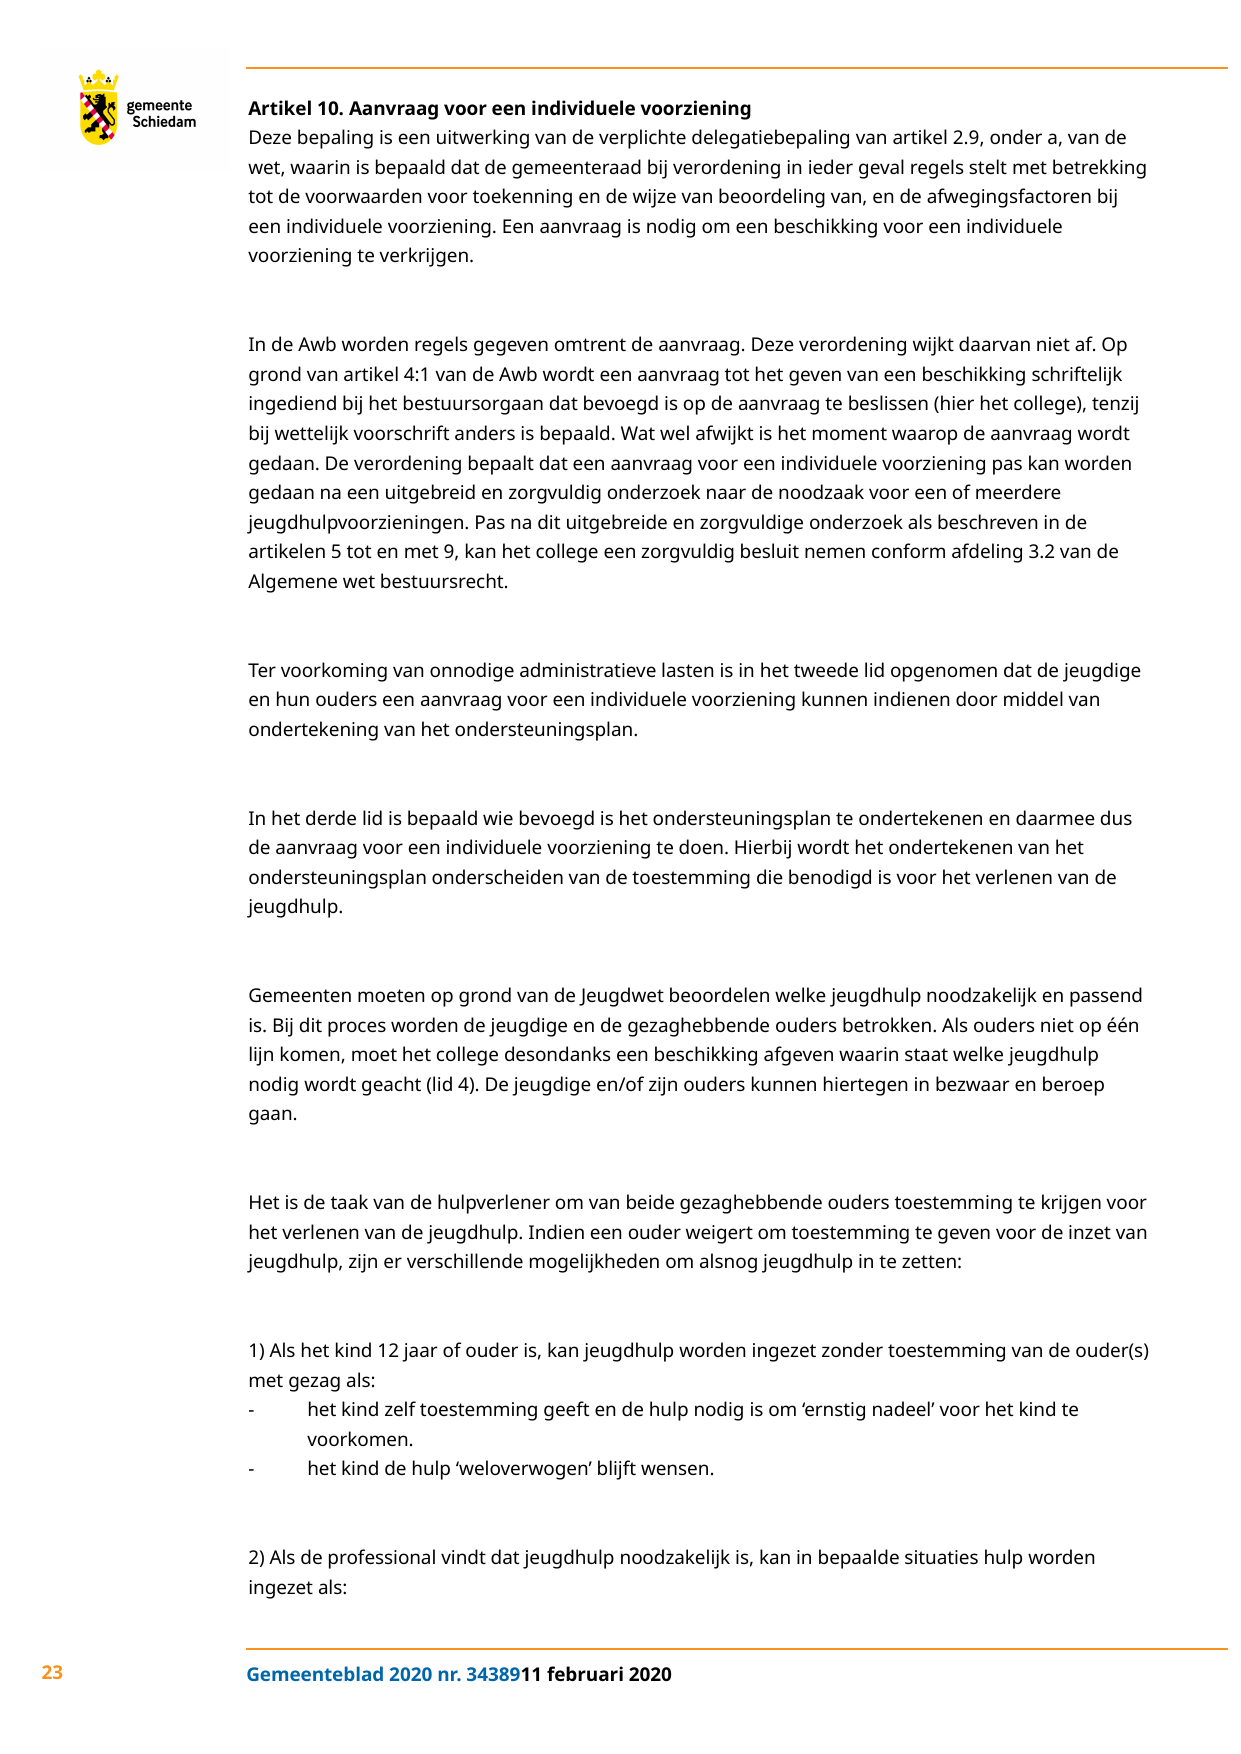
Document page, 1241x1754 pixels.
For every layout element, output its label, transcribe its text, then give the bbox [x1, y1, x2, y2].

text In de Awb worden regels gegeven omtrent de aanvraag. Deze verordening wijkt daarvan niet af. Op grond van artikel 4:1 van de Awb wordt een aanvraag tot het geven van een beschikking schriftelijk ingediend bij het bestuursorgaan dat bevoegd is op de aanvraag te beslissen (hier het college), tenzij bij wettelijk voorschrift anders is bepaald. Wat wel afwijkt is het moment waarop de aanvraag wordt gedaan. De verordening bepaalt dat een aanvraag voor een individuele voorziening pas kan worden gedaan na een uitgebreid en zorgvuldig onderzoek naar de noodzaak voor een of meerdere jeugdhulpvoorzieningen. Pas na dit uitgebreide en zorgvuldige onderzoek als beschreven in de artikelen 5 tot en met 9, kan het college een zorgvuldig besluit nemen conform afdeling 3.2 van de Algemene wet bestuursrecht. [248, 331, 1152, 594]
list het kind de hulp ‘weloverwogen’ blijft wensen. [248, 1456, 1152, 1481]
text Deze bepaling is een uitwerking van de verplichte delegatiebepaling van artikel 2.9, onder a, van de wet, waarin is bepaald dat de gemeenteraad bij verordening in ieder geval regels stelt met betrekking tot de voorwaarden voor toekenning en de wijze van beoordeling van, en de afwegingsfactoren bij een individuele voorziening. Een aanvraag is nodig om een beschikking voor een individuele voorziening te verkrijgen. [248, 124, 1152, 268]
picture [41, 47, 231, 172]
list het kind zelf toestemming geeft en de hulp nodig is om ‘ernstig nadeel’ voor het kind te voorkomen. [248, 1396, 1152, 1452]
text 1) Als het kind 12 jaar of ouder is, kan jeugdhulp worden ingezet zonder toestemming van de ouder(s) met gezag als: [248, 1337, 1152, 1393]
text Ter voorkoming van onnodige administratieve lasten is in het tweede lid opgenomen dat de jeugdige en hun ouders een aanvraag voor een individuele voorziening kunnen indienen door middel van ondertekening van het ondersteuningsplan. [248, 657, 1152, 742]
text Gemeenten moeten op grond van de Jeugdwet beoordelen welke jeugdhulp noodzakelijk en passend is. Bij dit proces worden de jeugdige en de gezaghebbende ouders betrokken. Als ouders niet op één lijn komen, moet het college desondanks een beschikking afgeven waarin staat welke jeugdhulp nodig wordt geacht (lid 4). De jeugdige en/of zijn ouders kunnen hiertegen in bezwaar en beroep gaan. [248, 982, 1152, 1126]
text In het derde lid is bepaald wie bevoegd is het ondersteuningsplan te ondertekenen en daarmee dus de aanvraag voor een individuele voorziening te doen. Hierbij wordt het ondertekenen van het ondersteuningsplan onderscheiden van de toestemming die benodigd is voor het verlenen van de jeugdhulp. [248, 805, 1152, 919]
text Het is de taak van de hulpverlener om van beide gezaghebbende ouders toestemming te krijgen voor het verlenen van de jeugdhulp. Indien een ouder weigert om toestemming te geven voor de inzet van jeugdhulp, zijn er verschillende mogelijkheden om alsnog jeugdhulp in te zetten: [248, 1189, 1152, 1274]
text 2) Als de professional vindt dat jeugdhulp noodzakelijk is, kan in bepaalde situaties hulp worden ingezet als: [248, 1544, 1152, 1600]
text Artikel 10. Aanvraag voor een individuele voorziening [248, 95, 1152, 121]
